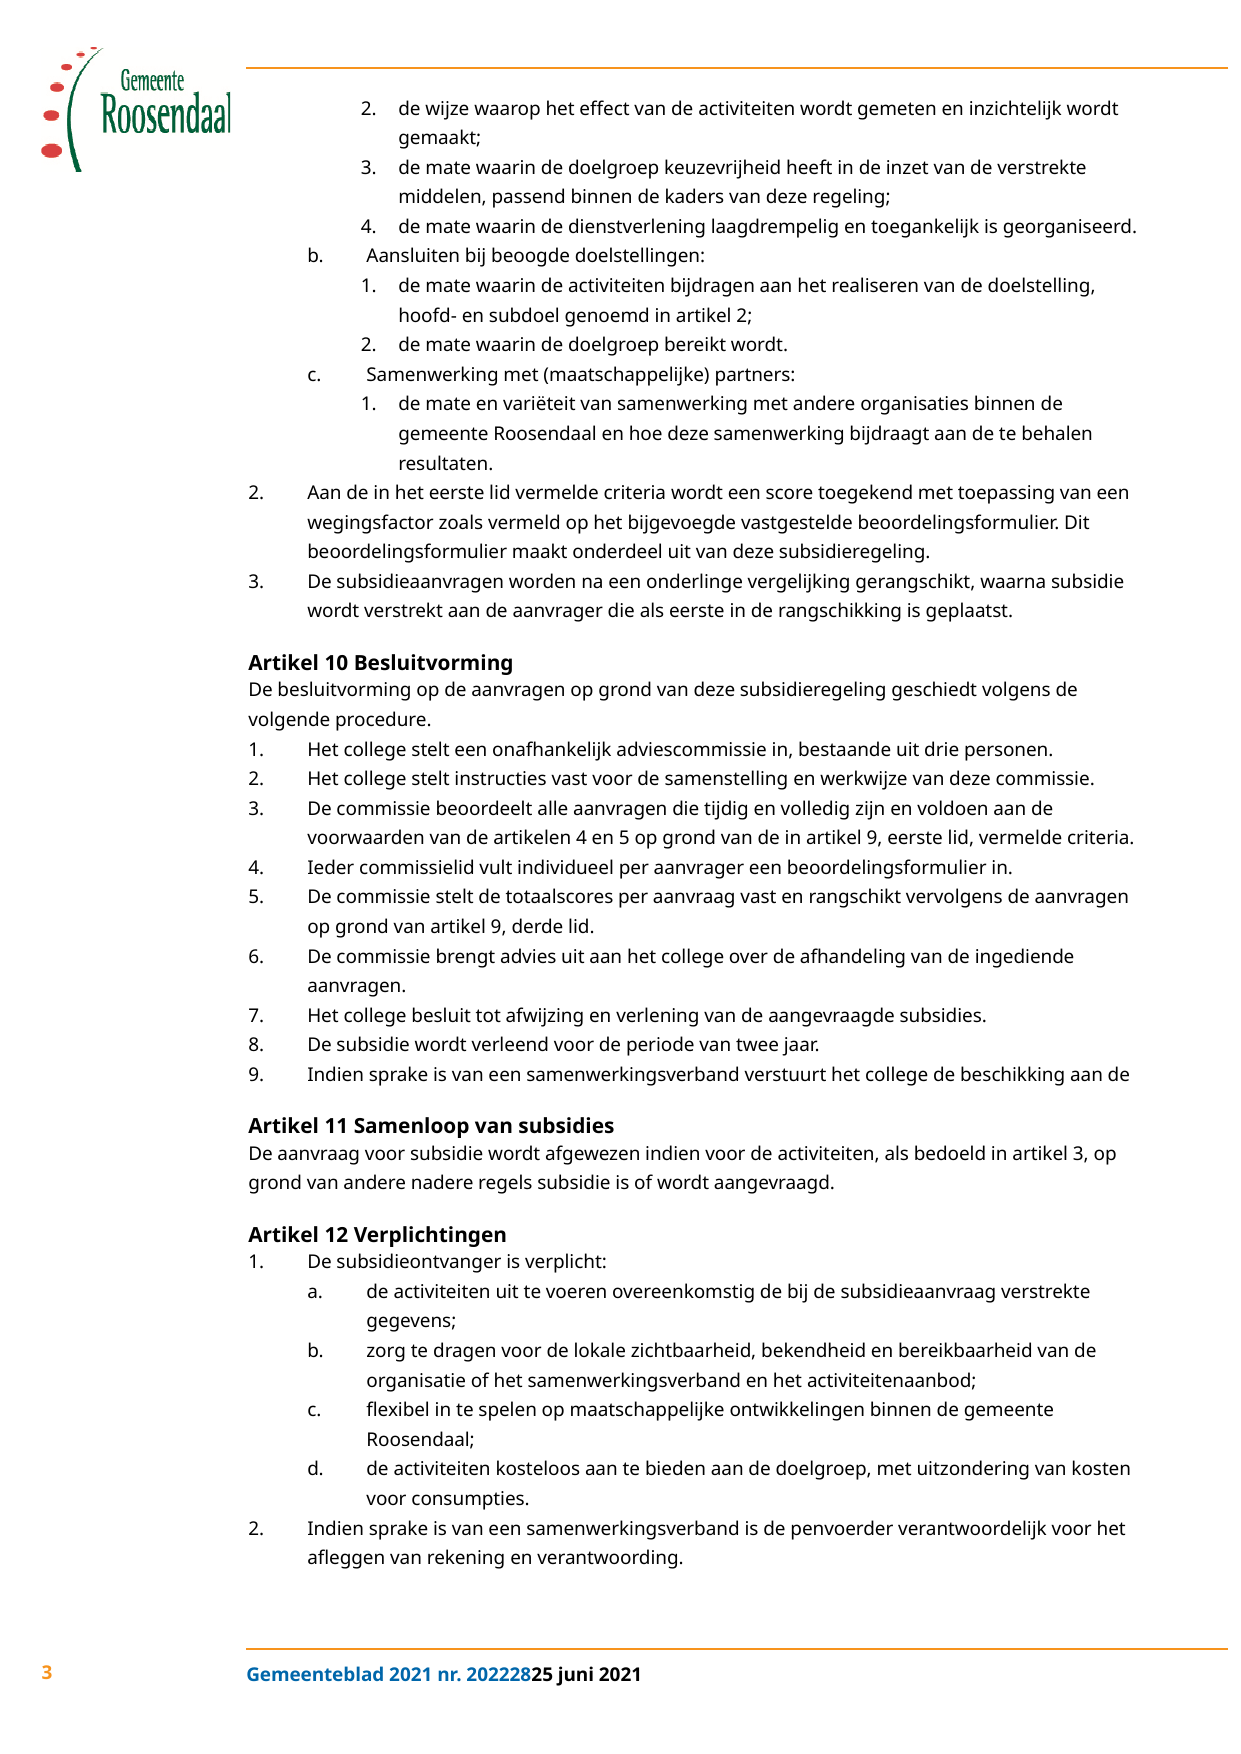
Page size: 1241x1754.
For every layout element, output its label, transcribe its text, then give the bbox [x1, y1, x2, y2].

list Het college stelt een onafhankelijk adviescommissie in, bestaande uit drie personen. [248, 736, 1152, 761]
list De subsidie wordt verleend voor de periode van twee jaar. [248, 1032, 1152, 1057]
list Het college stelt instructies vast voor de samenstelling en werkwijze van deze commissie. [248, 765, 1152, 791]
text De besluitvorming op de aanvragen op grond van deze subsidieregeling geschiedt volgens de volgende procedure. [248, 677, 1152, 732]
list zorg te dragen voor de lokale zichtbaarheid, bekendheid en bereikbaarheid van de organisatie of het samenwerkingsverband en het activiteitenaanbod; [307, 1337, 1152, 1392]
list Indien sprake is van een samenwerkingsverband is de penvoerder verantwoordelijk voor het afleggen van rekening en verantwoording. [248, 1515, 1152, 1570]
list Ieder commissielid vult individueel per aanvrager een beoordelingsformulier in. [248, 854, 1152, 880]
list Aansluiten bij beoogde doelstellingen: [307, 243, 1152, 268]
list de mate waarin de dienstverlening laagdrempelig en toegankelijk is georganiseerd. [361, 213, 1152, 239]
text Artikel 11 Samenloop van subsidies [248, 1112, 1152, 1140]
text Artikel 10 Besluitvorming [248, 648, 1152, 677]
list de wijze waarop het effect van de activiteiten wordt gemeten en inzichtelijk wordt gemaakt; [361, 95, 1152, 150]
list de activiteiten kosteloos aan te bieden aan de doelgroep, met uitzondering van kosten voor consumpties. [307, 1456, 1152, 1511]
list de mate waarin de doelgroep keuzevrijheid heeft in de inzet van de verstrekte middelen, passend binnen de kaders van deze regeling; [361, 154, 1152, 209]
picture [41, 47, 231, 172]
list De commissie beoordeelt alle aanvragen die tijdig en volledig zijn en voldoen aan de voorwaarden van de artikelen 4 en 5 op grond van de in artikel 9, eerste lid, vermelde criteria. [248, 795, 1152, 850]
list de mate waarin de activiteiten bijdragen aan het realiseren van de doelstelling, hoofd- en subdoel genoemd in artikel 2; [361, 272, 1152, 328]
list De subsidieaanvragen worden na een onderlinge vergelijking gerangschikt, waarna subsidie wordt verstrekt aan de aanvrager die als eerste in de rangschikking is geplaatst. [248, 568, 1152, 623]
text De aanvraag voor subsidie wordt afgewezen indien voor de activiteiten, als bedoeld in artikel 3, op grond van andere nadere regels subsidie is of wordt aangevraagd. [248, 1140, 1152, 1195]
list de mate waarin de doelgroep bereikt wordt. [361, 331, 1152, 357]
list flexibel in te spelen op maatschappelijke ontwikkelingen binnen de gemeente Roosendaal; [307, 1396, 1152, 1452]
list De commissie stelt de totaalscores per aanvraag vast en rangschikt vervolgens de aanvragen op grond van artikel 9, derde lid. [248, 884, 1152, 939]
list de activiteiten uit te voeren overeenkomstig de bij de subsidieaanvraag verstrekte gegevens; [307, 1278, 1152, 1333]
list de mate en variëteit van samenwerking met andere organisaties binnen de gemeente Roosendaal en hoe deze samenwerking bijdraagt aan de te behalen resultaten. [361, 391, 1152, 476]
list De commissie brengt advies uit aan het college over de afhandeling van de ingediende aanvragen. [248, 943, 1152, 998]
list Indien sprake is van een samenwerkingsverband verstuurt het college de beschikking aan de [248, 1061, 1152, 1087]
list De subsidieontvanger is verplicht: [248, 1248, 1152, 1274]
text Artikel 12 Verplichtingen [248, 1220, 1152, 1248]
list Aan de in het eerste lid vermelde criteria wordt een score toegekend met toepassing van een wegingsfactor zoals vermeld op het bijgevoegde vastgestelde beoordelingsformulier. Dit beoordelingsformulier maakt onderdeel uit van deze subsidieregeling. [248, 479, 1152, 564]
list Het college besluit tot afwijzing en verlening van de aangevraagde subsidies. [248, 1002, 1152, 1028]
list Samenwerking met (maatschappelijke) partners: [307, 361, 1152, 387]
